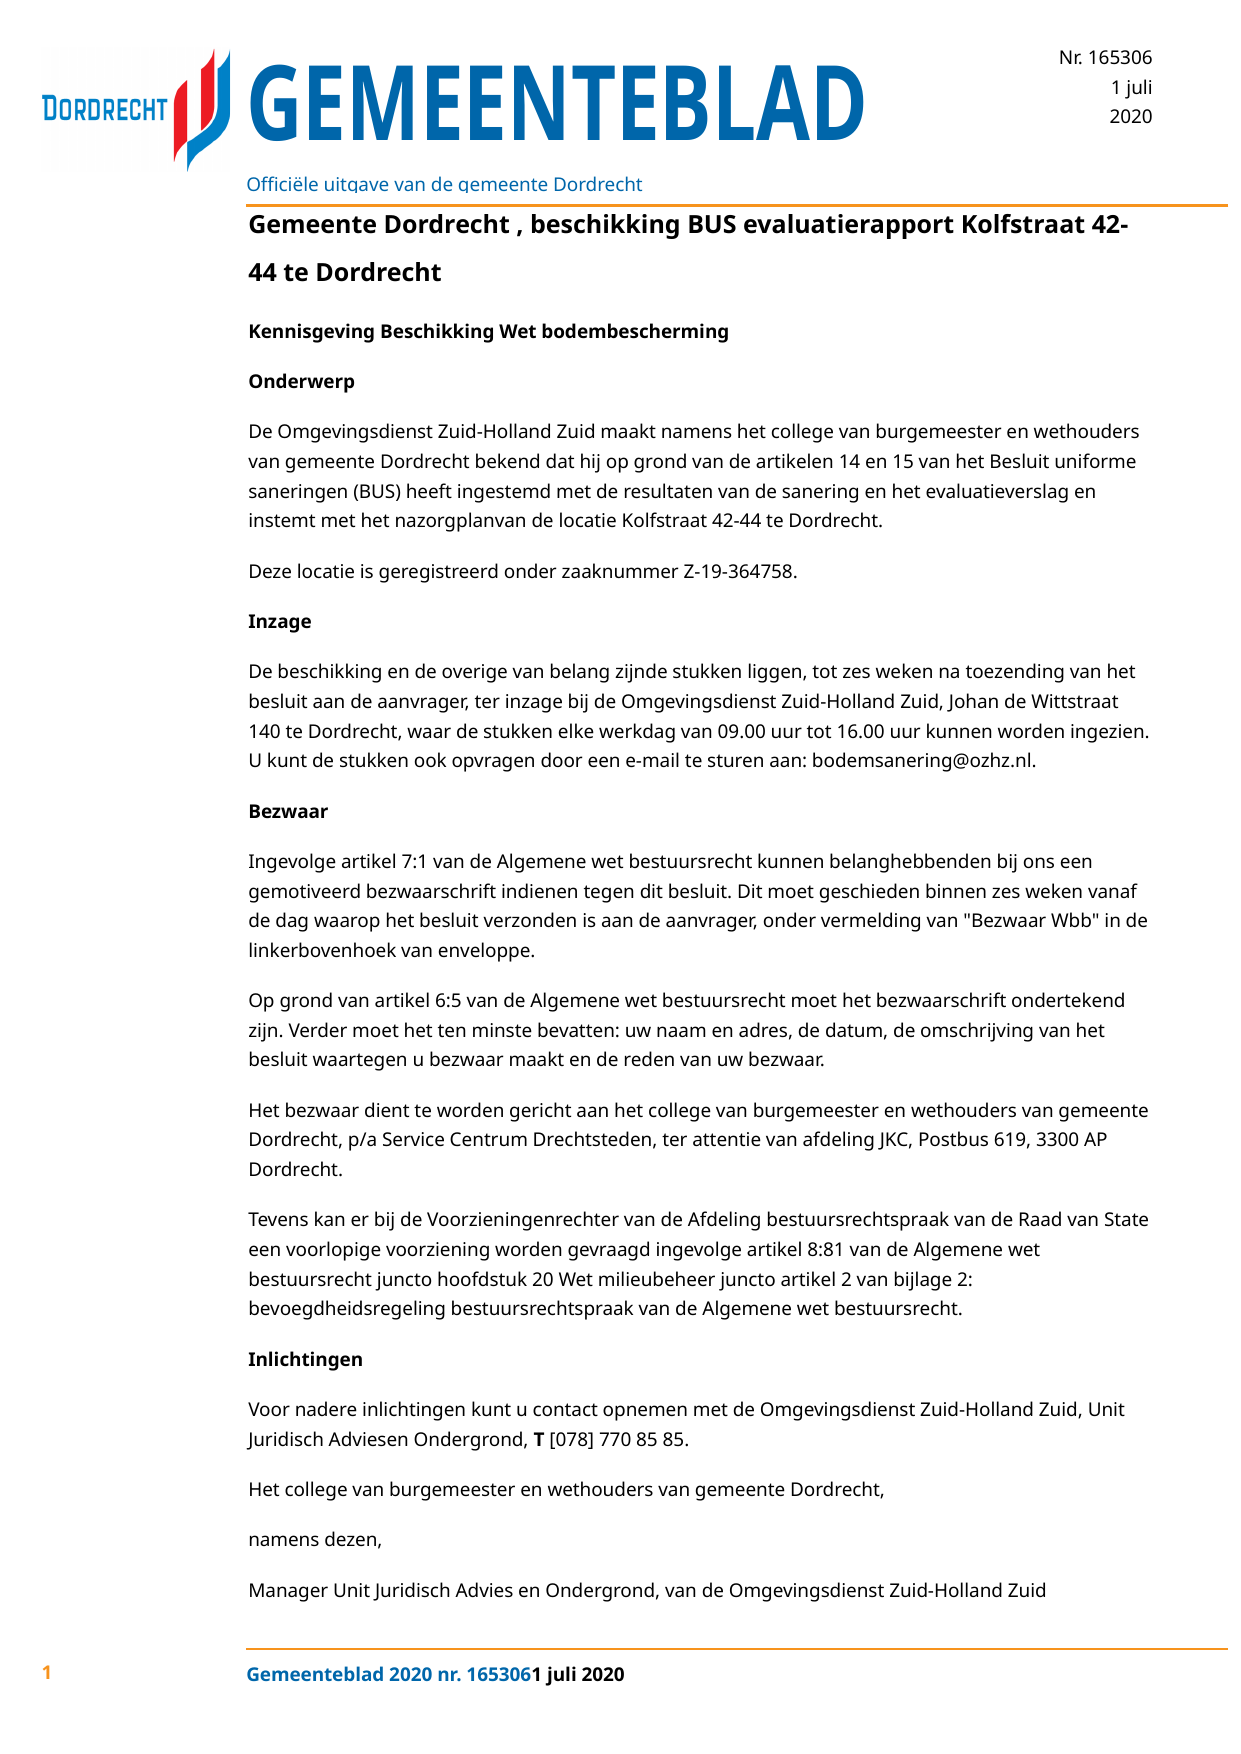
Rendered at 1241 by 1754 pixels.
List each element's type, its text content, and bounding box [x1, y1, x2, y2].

text Het bezwaar dient te worden gericht aan het college van burgemeester en wethouders van gemeente Dordrecht, p/a Service Centrum Drechtsteden, ter attentie van afdeling JKC, Postbus 619, 3300 AP Dordrecht. [248, 1097, 1152, 1182]
text De beschikking en de overige van belang zijnde stukken liggen, tot zes weken na toezending van het besluit aan de aanvrager, ter inzage bij de Omgevingsdienst Zuid-Holland Zuid, Johan de Wittstraat 140 te Dordrecht, waar de stukken elke werkdag van 09.00 uur tot 16.00 uur kunnen worden ingezien. U kunt de stukken ook opvragen door een e-mail te sturen aan: bodemsanering@ozhz.nl. [248, 659, 1152, 773]
text namens dezen, [248, 1527, 1152, 1552]
text Inlichtingen [248, 1346, 1152, 1372]
text Voor nadere inlichtingen kunt u contact opnemen met de Omgevingsdienst Zuid-Holland Zuid, Unit Juridisch Adviesen Ondergrond, T [078] 770 85 85. [248, 1396, 1152, 1452]
text Kennisgeving Beschikking Wet bodembescherming [248, 318, 1152, 344]
text Deze locatie is geregistreerd onder zaaknummer Z-19-364758. [248, 558, 1152, 584]
text Op grond van artikel 6:5 van de Algemene wet bestuursrecht moet het bezwaarschrift ondertekend zijn. Verder moet het ten minste bevatten: uw naam en adres, de datum, de omschrijving van het besluit waartegen u bezwaar maakt en de reden van uw bezwaar. [248, 987, 1152, 1072]
text Inzage [248, 608, 1152, 634]
text Manager Unit Juridisch Advies en Ondergrond, van de Omgevingsdienst Zuid-Holland Zuid [248, 1577, 1152, 1603]
text Onderwerp [248, 368, 1152, 394]
text Gemeente Dordrecht , beschikking BUS evaluatierapport Kolfstraat 42-44 te Dordrecht [248, 207, 1152, 288]
text Tevens kan er bij de Voorzieningenrechter van de Afdeling bestuursrechtspraak van de Raad van State een voorlopige voorziening worden gevraagd ingevolge artikel 8:81 van de Algemene wet bestuursrecht juncto hoofdstuk 20 Wet milieubeheer juncto artikel 2 van bijlage 2: bevoegdheidsregeling bestuursrechtspraak van de Algemene wet bestuursrecht. [248, 1207, 1152, 1321]
text Het college van burgemeester en wethouders van gemeente Dordrecht, [248, 1476, 1152, 1502]
text Ingevolge artikel 7:1 van de Algemene wet bestuursrecht kunnen belanghebbenden bij ons een gemotiveerd bezwaarschrift indienen tegen dit besluit. Dit moet geschieden binnen zes weken vanaf de dag waarop het besluit verzonden is aan de aanvrager, onder vermelding van "Bezwaar Wbb" in de linkerbovenhoek van enveloppe. [248, 848, 1152, 963]
picture [41, 47, 231, 172]
text Bezwaar [248, 798, 1152, 824]
text De Omgevingsdienst Zuid-Holland Zuid maakt namens het college van burgemeester en wethouders van gemeente Dordrecht bekend dat hij op grond van de artikelen 14 en 15 van het Besluit uniforme saneringen (BUS) heeft ingestemd met de resultaten van de sanering en het evaluatieverslag en instemt met het nazorgplanvan de locatie Kolfstraat 42-44 te Dordrecht. [248, 419, 1152, 533]
